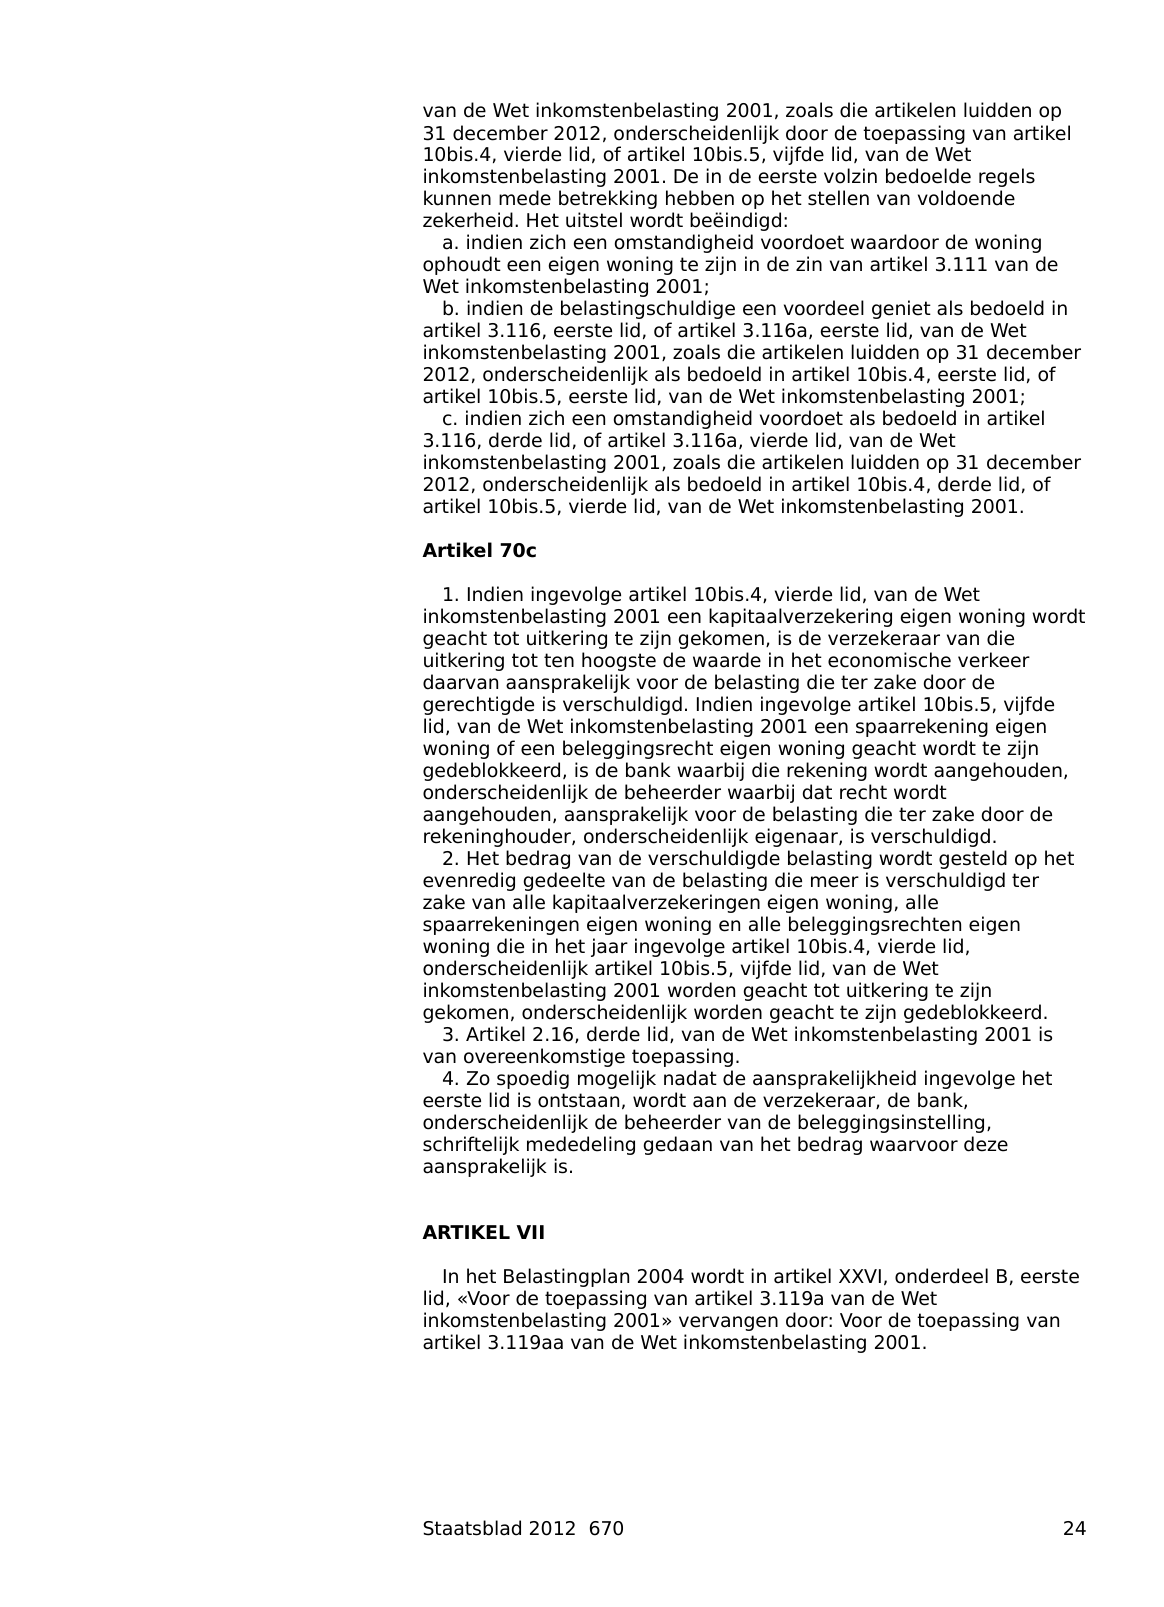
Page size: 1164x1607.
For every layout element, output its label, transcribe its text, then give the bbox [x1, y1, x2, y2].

text van de Wet inkomstenbelasting 2001, zoals die artikelen luidden op 31 december 2012, onderscheidenlijk door de toepassing van artikel 10bis.4, vierde lid, of artikel 10bis.5, vijfde lid, van de Wet inkomstenbelasting 2001. De in de eerste volzin bedoelde regels kunnen mede betrekking hebben op het stellen van voldoende zekerheid. Het uitstel wordt beëindigd: [422, 100, 1087, 232]
text a. indien zich een omstandigheid voordoet waardoor de woning ophoudt een eigen woning te zijn in de zin van artikel 3.111 van de Wet inkomstenbelasting 2001; [422, 232, 1087, 298]
text 2. Het bedrag van de verschuldigde belasting wordt gesteld op het evenredig gedeelte van de belasting die meer is verschuldigd ter zake van alle kapitaalverzekeringen eigen woning, alle spaarrekeningen eigen woning en alle beleggingsrechten eigen woning die in het jaar ingevolge artikel 10bis.4, vierde lid, onderscheidenlijk artikel 10bis.5, vijfde lid, van de Wet inkomstenbelasting 2001 worden geacht tot uitkering te zijn gekomen, onderscheidenlijk worden geacht te zijn gedeblokkeerd. [422, 848, 1087, 1024]
text 4. Zo spoedig mogelijk nadat de aansprakelijkheid ingevolge het eerste lid is ontstaan, wordt aan de verzekeraar, de bank, onderscheidenlijk de beheerder van de beleggingsinstelling, schriftelijk mededeling gedaan van het bedrag waarvoor deze aansprakelijk is. [422, 1068, 1087, 1178]
text 1. Indien ingevolge artikel 10bis.4, vierde lid, van de Wet inkomstenbelasting 2001 een kapitaalverzekering eigen woning wordt geacht tot uitkering te zijn gekomen, is de verzekeraar van die uitkering tot ten hoogste de waarde in het economische verkeer daarvan aansprakelijk voor de belasting die ter zake door de gerechtigde is verschuldigd. Indien ingevolge artikel 10bis.5, vijfde lid, van de Wet inkomstenbelasting 2001 een spaarrekening eigen woning of een beleggingsrecht eigen woning geacht wordt te zijn gedeblokkeerd, is de bank waarbij die rekening wordt aangehouden, onderscheidenlijk de beheerder waarbij dat recht wordt aangehouden, aansprakelijk voor de belasting die ter zake door de rekeninghouder, onderscheidenlijk eigenaar, is verschuldigd. [422, 584, 1087, 848]
text b. indien de belastingschuldige een voordeel geniet als bedoeld in artikel 3.116, eerste lid, of artikel 3.116a, eerste lid, van de Wet inkomstenbelasting 2001, zoals die artikelen luidden op 31 december 2012, onderscheidenlijk als bedoeld in artikel 10bis.4, eerste lid, of artikel 10bis.5, eerste lid, van de Wet inkomstenbelasting 2001; [422, 298, 1087, 408]
text In het Belastingplan 2004 wordt in artikel XXVI, onderdeel B, eerste lid, «Voor de toepassing van artikel 3.119a van de Wet inkomstenbelasting 2001» vervangen door: Voor de toepassing van artikel 3.119aa van de Wet inkomstenbelasting 2001. [422, 1266, 1087, 1354]
subtitle Artikel 70c [422, 540, 1087, 562]
text 3. Artikel 2.16, derde lid, van de Wet inkomstenbelasting 2001 is van overeenkomstige toepassing. [422, 1024, 1087, 1068]
subtitle ARTIKEL VII [422, 1222, 1087, 1244]
text c. indien zich een omstandigheid voordoet als bedoeld in artikel 3.116, derde lid, of artikel 3.116a, vierde lid, van de Wet inkomstenbelasting 2001, zoals die artikelen luidden op 31 december 2012, onderscheidenlijk als bedoeld in artikel 10bis.4, derde lid, of artikel 10bis.5, vierde lid, van de Wet inkomstenbelasting 2001. [422, 408, 1087, 518]
